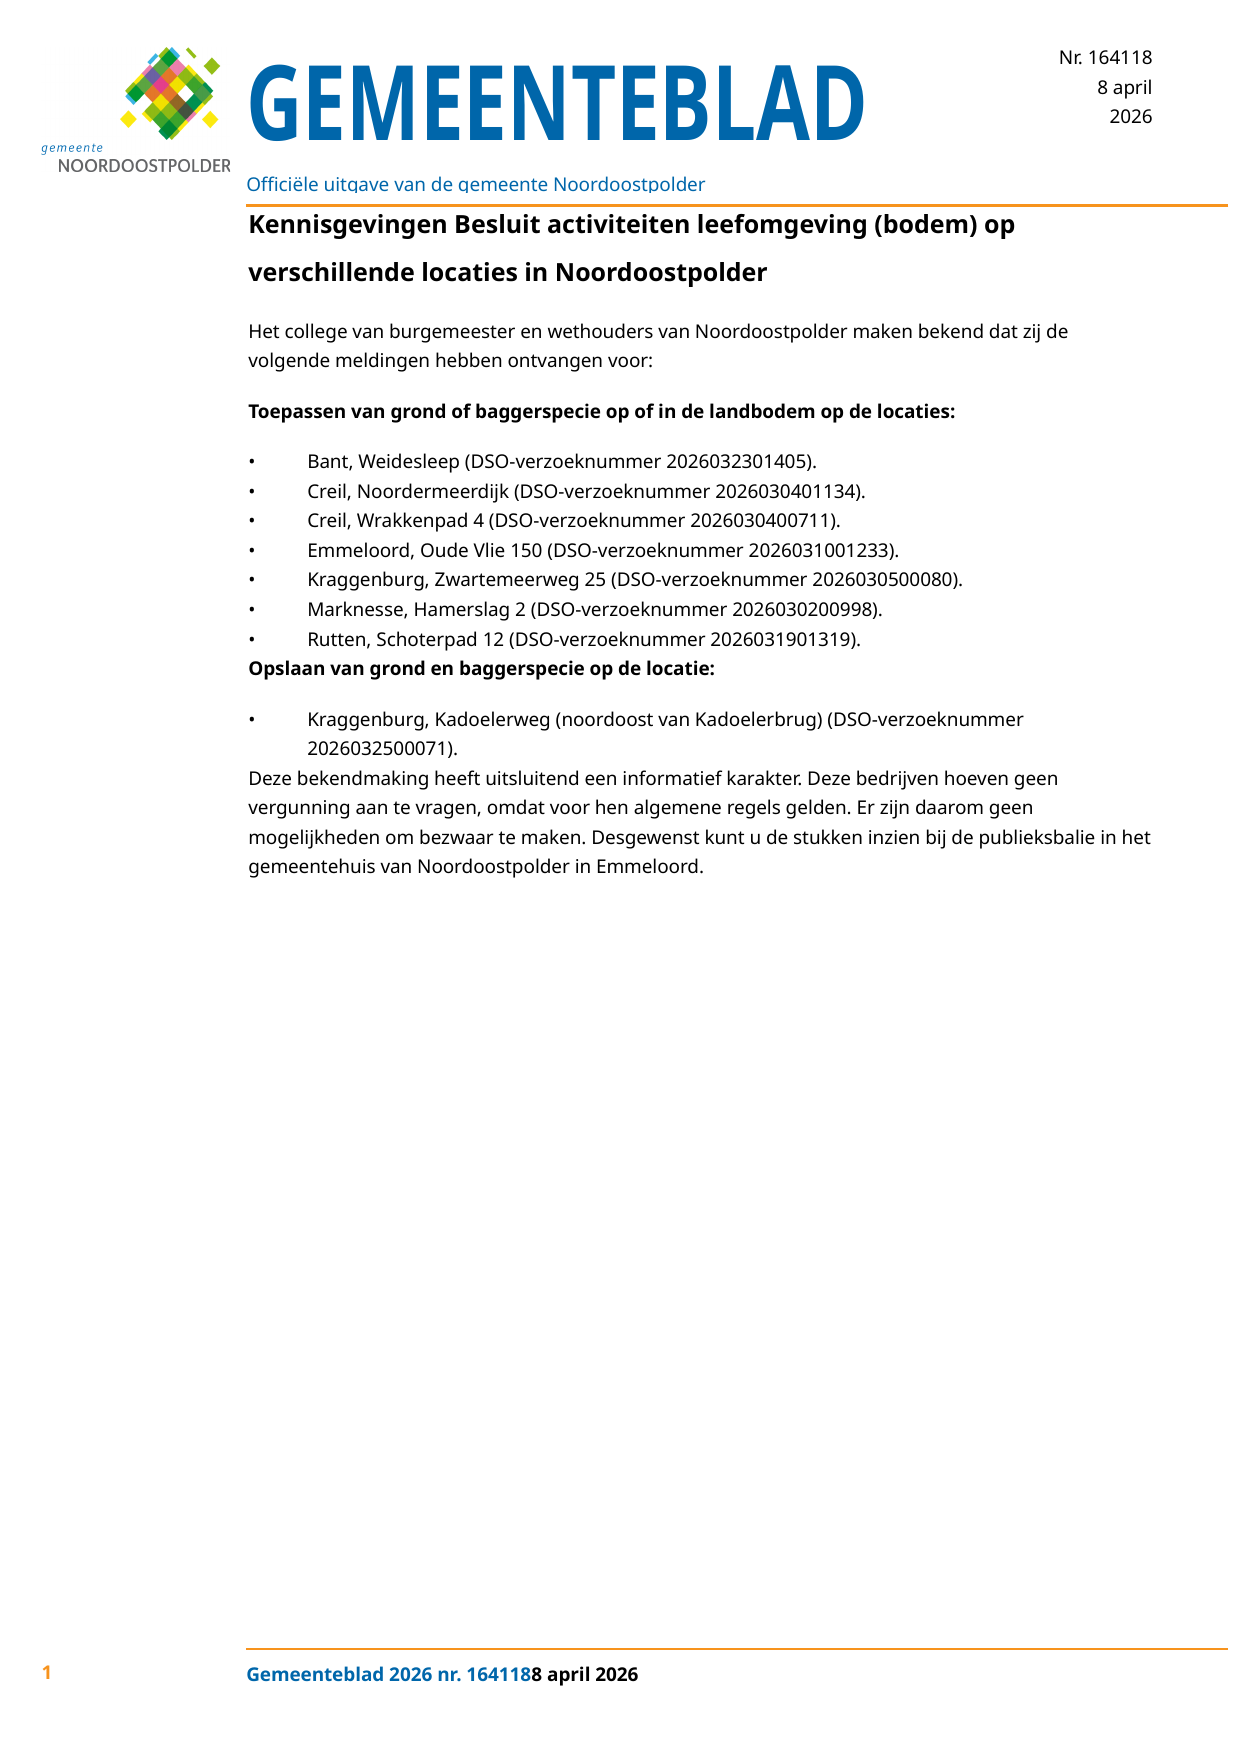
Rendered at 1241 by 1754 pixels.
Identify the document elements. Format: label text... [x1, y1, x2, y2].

list Creil, Noordermeerdijk (DSO-verzoeknummer 2026030401134). [248, 478, 1152, 504]
text Het college van burgemeester en wethouders van Noordoostpolder maken bekend dat zij de volgende meldingen hebben ontvangen voor: [248, 318, 1152, 373]
list Marknesse, Hamerslag 2 (DSO-verzoeknummer 2026030200998). [248, 596, 1152, 622]
picture [41, 47, 231, 172]
list Emmeloord, Oude Vlie 150 (DSO-verzoeknummer 2026031001233). [248, 537, 1152, 563]
text Toepassen van grond of baggerspecie op of in de landbodem op de locaties: [248, 398, 1152, 424]
text Kennisgevingen Besluit activiteiten leefomgeving (bodem) op verschillende locaties in Noordoostpolder [248, 207, 1152, 288]
list Kraggenburg, Zwartemeerweg 25 (DSO-verzoeknummer 2026030500080). [248, 567, 1152, 592]
list Rutten, Schoterpad 12 (DSO-verzoeknummer 2026031901319). [248, 626, 1152, 652]
list Kraggenburg, Kadoelerweg (noordoost van Kadoelerbrug) (DSO-verzoeknummer 2026032500071). [248, 706, 1152, 761]
list Creil, Wrakkenpad 4 (DSO-verzoeknummer 2026030400711). [248, 507, 1152, 533]
text Deze bekendmaking heeft uitsluitend een informatief karakter. Deze bedrijven hoeven geen vergunning aan te vragen, omdat voor hen algemene regels gelden. Er zijn daarom geen mogelijkheden om bezwaar te maken. Desgewenst kunt u de stukken inzien bij de publieksbalie in het gemeentehuis van Noordoostpolder in Emmeloord. [248, 765, 1152, 879]
text Opslaan van grond en baggerspecie op de locatie: [248, 655, 1152, 681]
list Bant, Weidesleep (DSO-verzoeknummer 2026032301405). [248, 448, 1152, 474]
